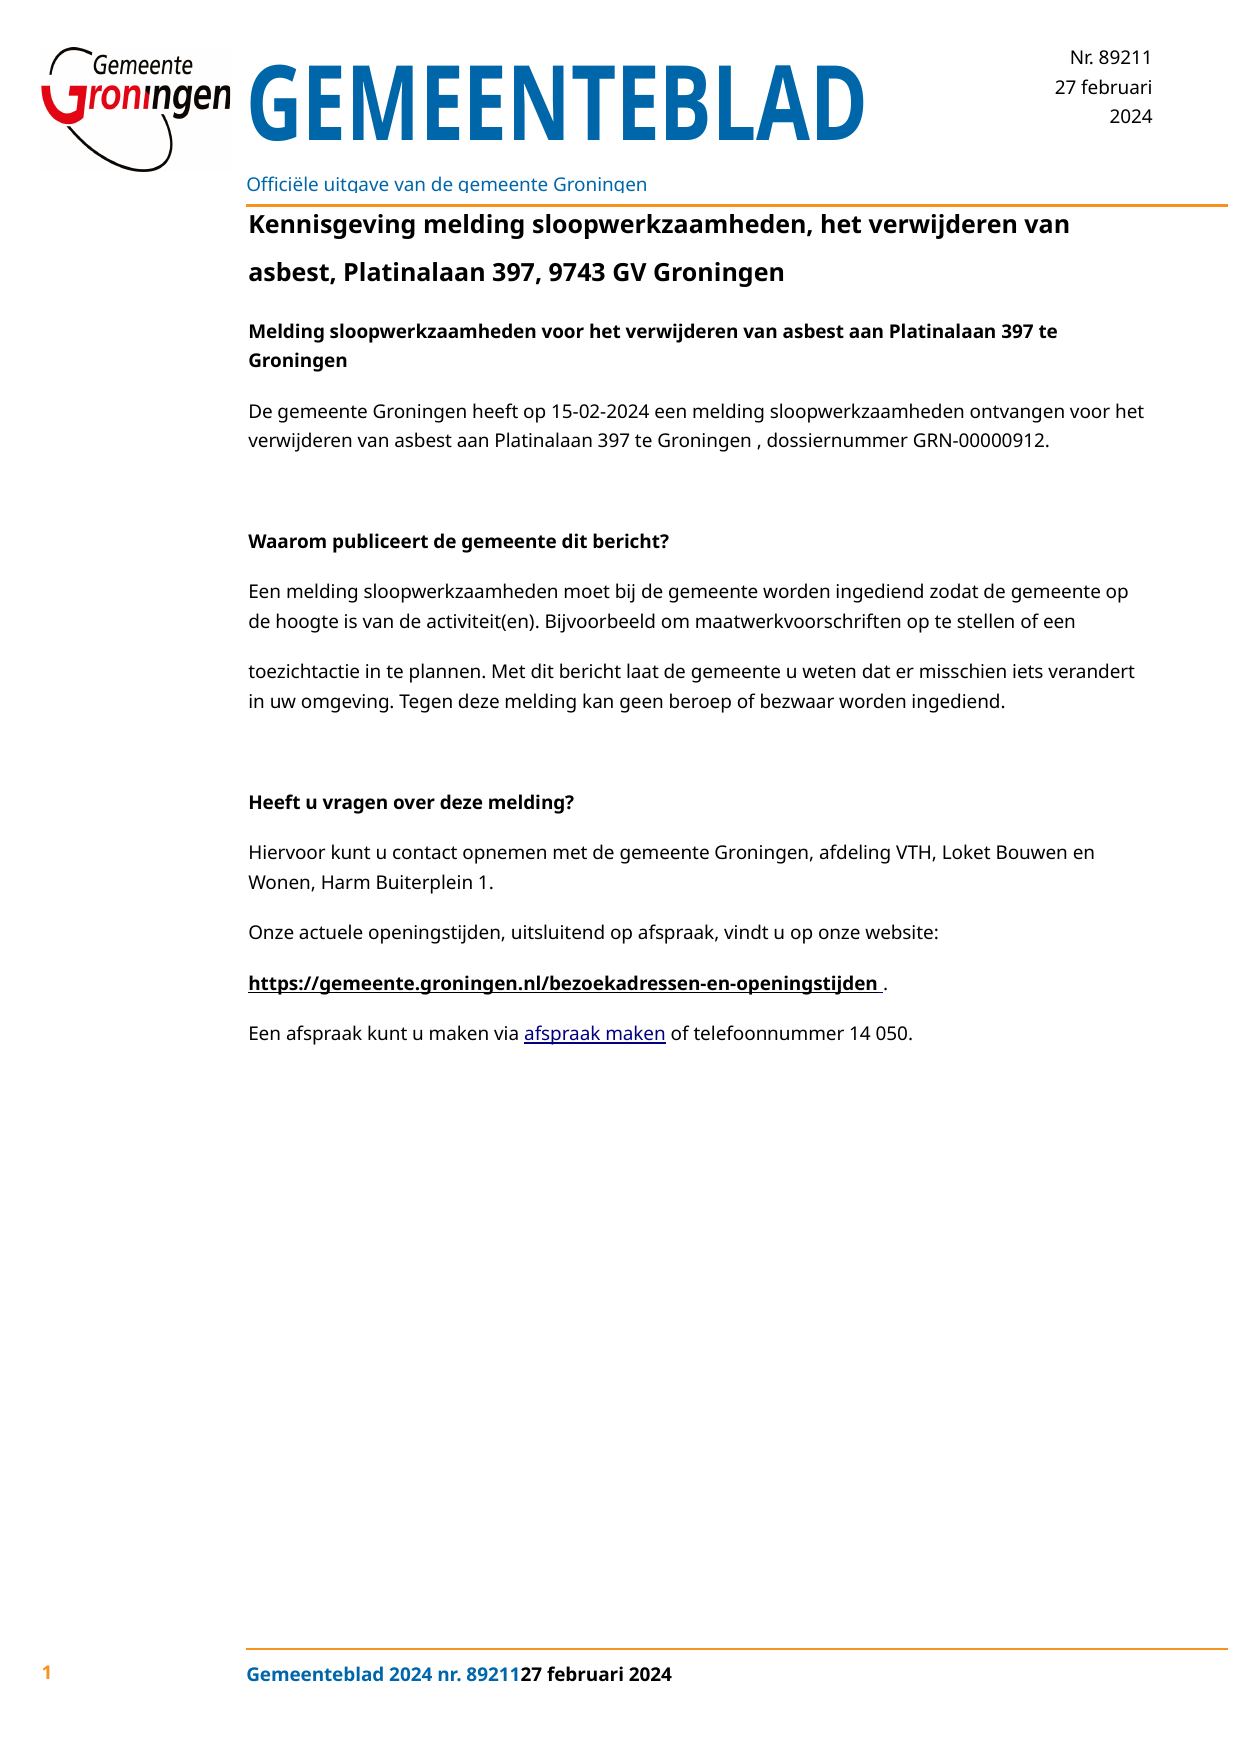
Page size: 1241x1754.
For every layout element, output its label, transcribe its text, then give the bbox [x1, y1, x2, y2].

text Melding sloopwerkzaamheden voor het verwijderen van asbest aan Platinalaan 397 te Groningen [248, 318, 1152, 373]
text Heeft u vragen over deze melding? [248, 789, 1152, 815]
text Waarom publiceert de gemeente dit bericht? [248, 528, 1152, 554]
text toezichtactie in te plannen. Met dit bericht laat de gemeente u weten dat er misschien iets verandert in uw omgeving. Tegen deze melding kan geen beroep of bezwaar worden ingediend. [248, 659, 1152, 714]
picture [41, 47, 231, 172]
text https://gemeente.groningen.nl/bezoekadressen-en-openingstijden . [248, 970, 1152, 996]
text Hiervoor kunt u contact opnemen met de gemeente Groningen, afdeling VTH, Loket Bouwen en Wonen, Harm Buiterplein 1. [248, 839, 1152, 895]
text Onze actuele openingstijden, uitsluitend op afspraak, vindt u op onze website: [248, 919, 1152, 945]
text Een melding sloopwerkzaamheden moet bij de gemeente worden ingediend zodat de gemeente op de hoogte is van de activiteit(en). Bijvoorbeeld om maatwerkvoorschriften op te stellen of een [248, 579, 1152, 634]
text Een afspraak kunt u maken via afspraak maken of telefoonnummer 14 050. [248, 1020, 1152, 1046]
text Kennisgeving melding sloopwerkzaamheden, het verwijderen van asbest, Platinalaan 397, 9743 GV Groningen [248, 207, 1152, 288]
text De gemeente Groningen heeft op 15-02-2024 een melding sloopwerkzaamheden ontvangen voor het verwijderen van asbest aan Platinalaan 397 te Groningen , dossiernummer GRN-00000912. [248, 398, 1152, 453]
